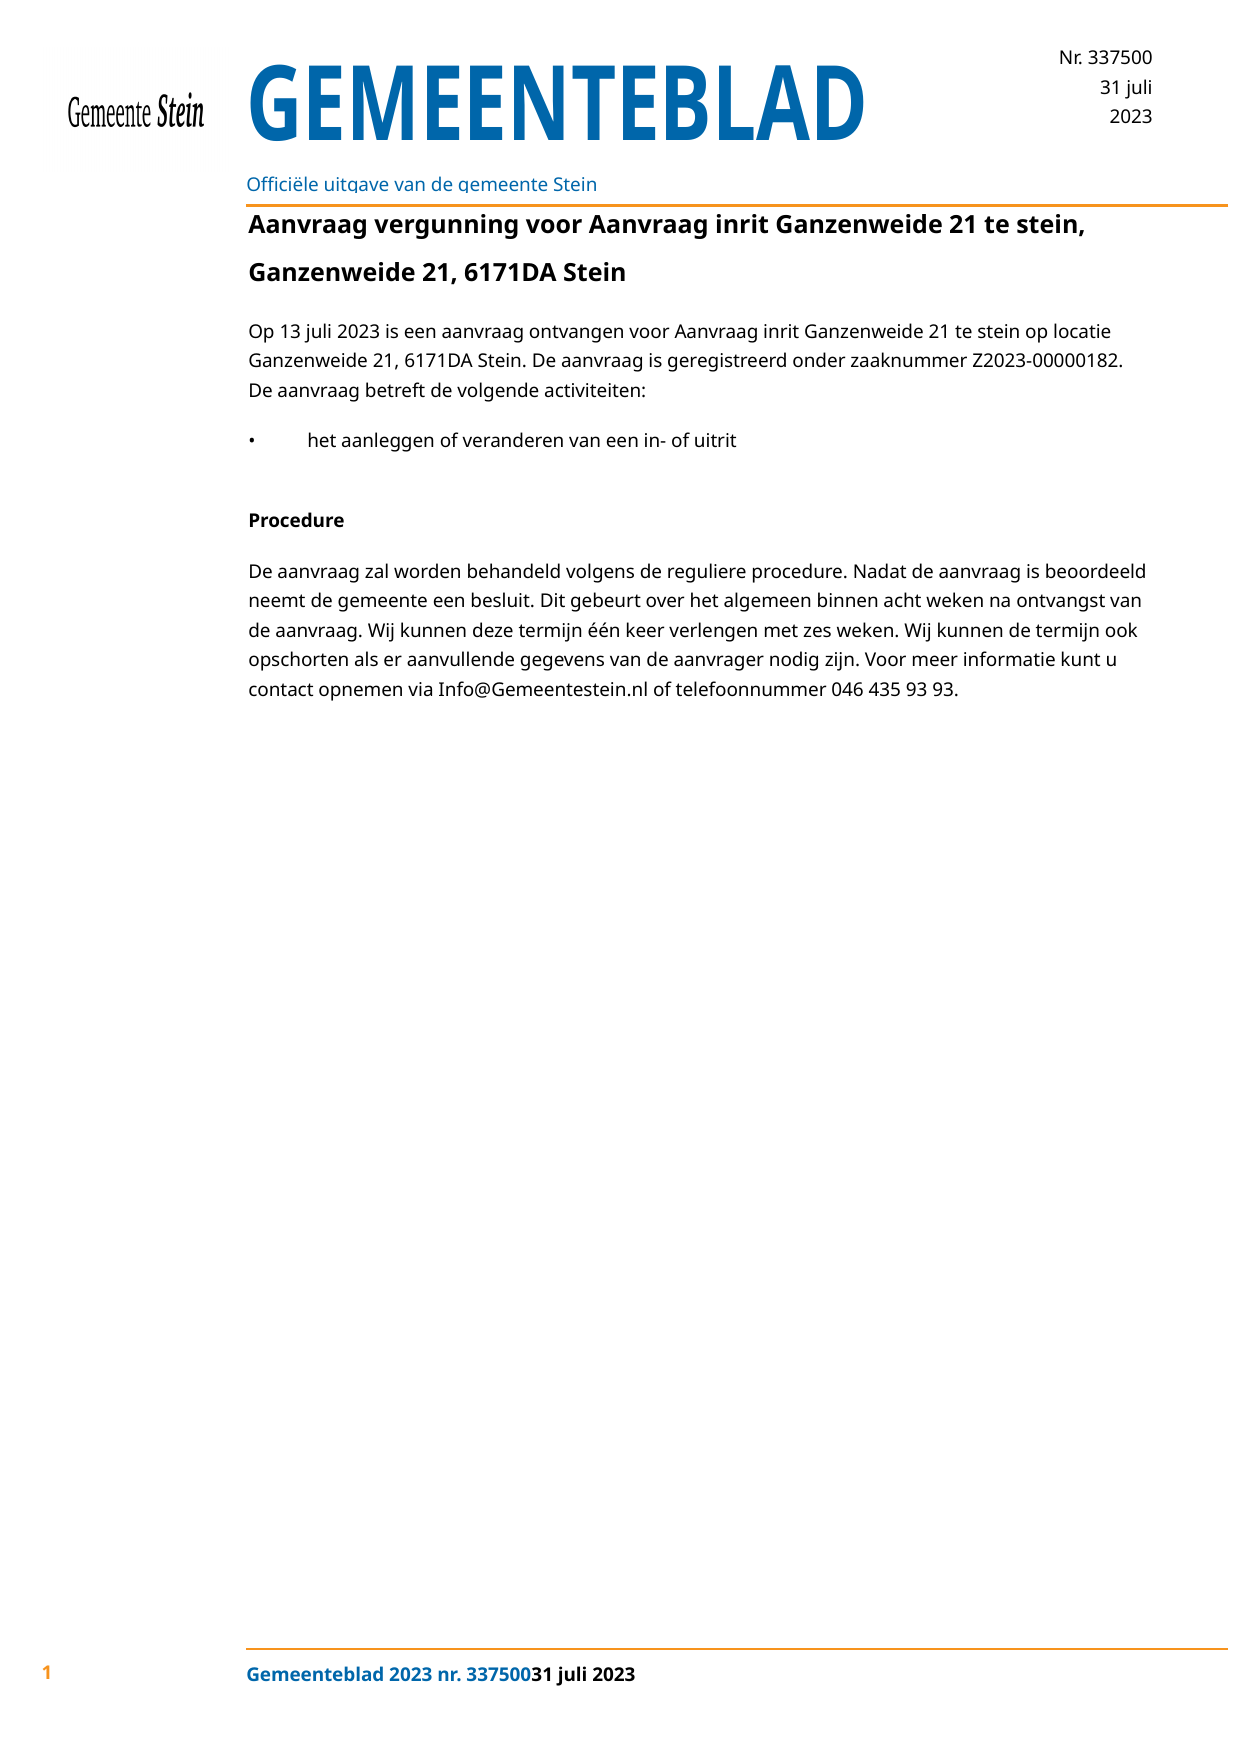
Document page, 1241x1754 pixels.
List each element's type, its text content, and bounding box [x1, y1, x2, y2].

list het aanleggen of veranderen van een in- of uitrit [248, 427, 1152, 453]
text Procedure [248, 507, 1152, 533]
text Op 13 juli 2023 is een aanvraag ontvangen voor Aanvraag inrit Ganzenweide 21 te stein op locatie Ganzenweide 21, 6171DA Stein. De aanvraag is geregistreerd onder zaaknummer Z2023-00000182. De aanvraag betreft de volgende activiteiten: [248, 318, 1152, 403]
text Aanvraag vergunning voor Aanvraag inrit Ganzenweide 21 te stein, Ganzenweide 21, 6171DA Stein [248, 207, 1152, 288]
text De aanvraag zal worden behandeld volgens de reguliere procedure. Nadat de aanvraag is beoordeeld neemt de gemeente een besluit. Dit gebeurt over het algemeen binnen acht weken na ontvangst van de aanvraag. Wij kunnen deze termijn één keer verlengen met zes weken. Wij kunnen de termijn ook opschorten als er aanvullende gegevens van de aanvrager nodig zijn. Voor meer informatie kunt u contact opnemen via Info@Gemeentestein.nl of telefoonnummer 046 435 93 93. [248, 558, 1152, 702]
picture [41, 47, 231, 172]
